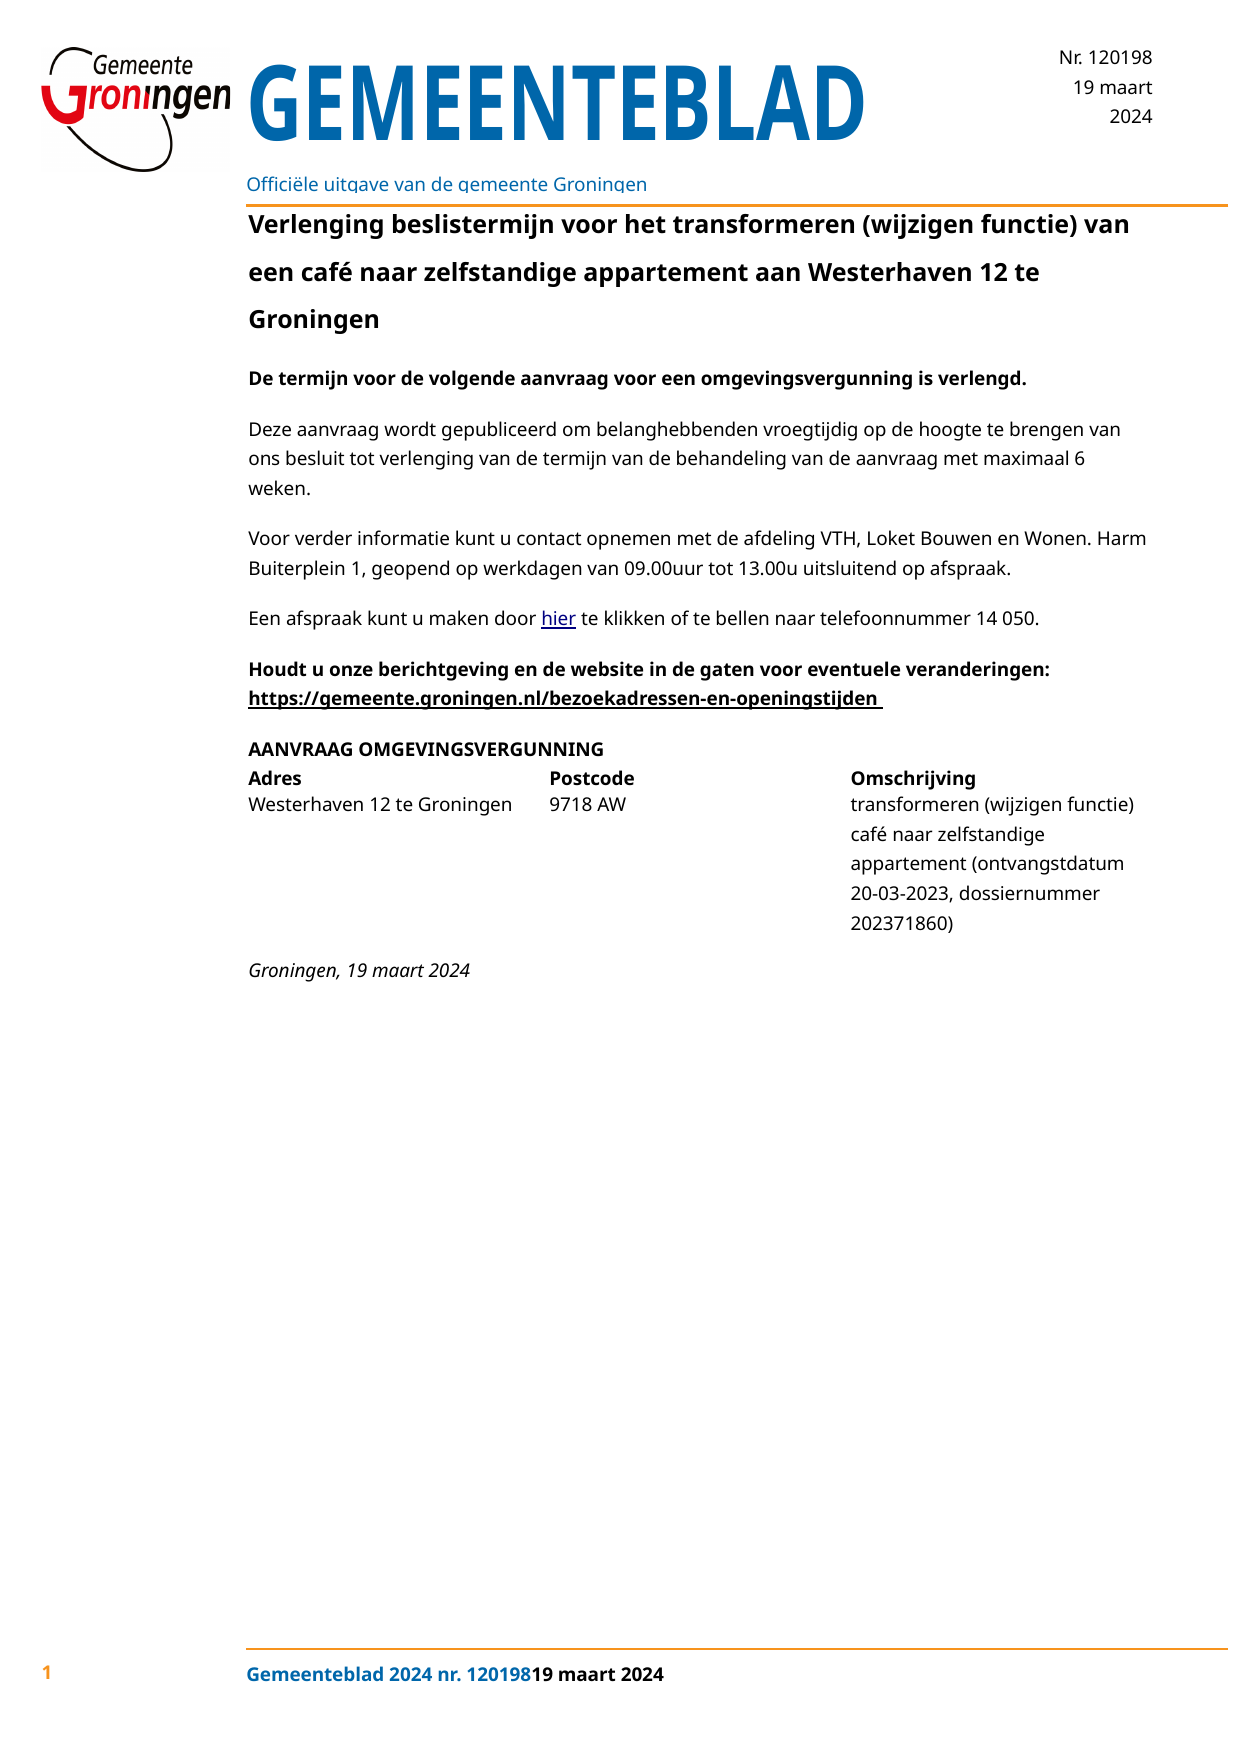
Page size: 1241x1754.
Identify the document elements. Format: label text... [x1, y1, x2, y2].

picture [41, 47, 231, 172]
text Deze aanvraag wordt gepubliceerd om belanghebbenden vroegtijdig op de hoogte te brengen van ons besluit tot verlenging van de termijn van de behandeling van de aanvraag met maximaal 6 weken. [248, 416, 1152, 501]
text Voor verder informatie kunt u contact opnemen met de afdeling VTH, Loket Bouwen en Wonen. Harm Buiterplein 1, geopend op werkdagen van 09.00uur tot 13.00u uitsluitend op afspraak. [248, 526, 1152, 581]
text Groningen, 19 maart 2024 [248, 957, 1152, 983]
text AANVRAAG OMGEVINGSVERGUNNING [248, 736, 1152, 762]
text Een afspraak kunt u maken door hier te klikken of te bellen naar telefoonnummer 14 050. [248, 606, 1152, 631]
table_cell Westerhaven 12 te Groningen [248, 791, 549, 935]
text Houdt u onze berichtgeving en de website in de gaten voor eventuele veranderingen: https://gemeente.groningen.nl/bezoekadressen-en-openingstijden [248, 656, 1152, 711]
table_cell transformeren (wijzigen functie) café naar zelfstandige appartement (ontvangstdatum 20-03-2023, dossiernummer 202371860) [850, 791, 1152, 935]
text Verlenging beslistermijn voor het transformeren (wijzigen functie) van een café naar zelfstandige appartement aan Westerhaven 12 te Groningen [248, 207, 1152, 336]
table_header Postcode [549, 766, 850, 791]
table_header Omschrijving [850, 766, 1152, 791]
table_header Adres [248, 766, 549, 791]
text De termijn voor de volgende aanvraag voor een omgevingsvergunning is verlengd. [248, 366, 1152, 391]
table_cell 9718 AW [549, 791, 850, 935]
